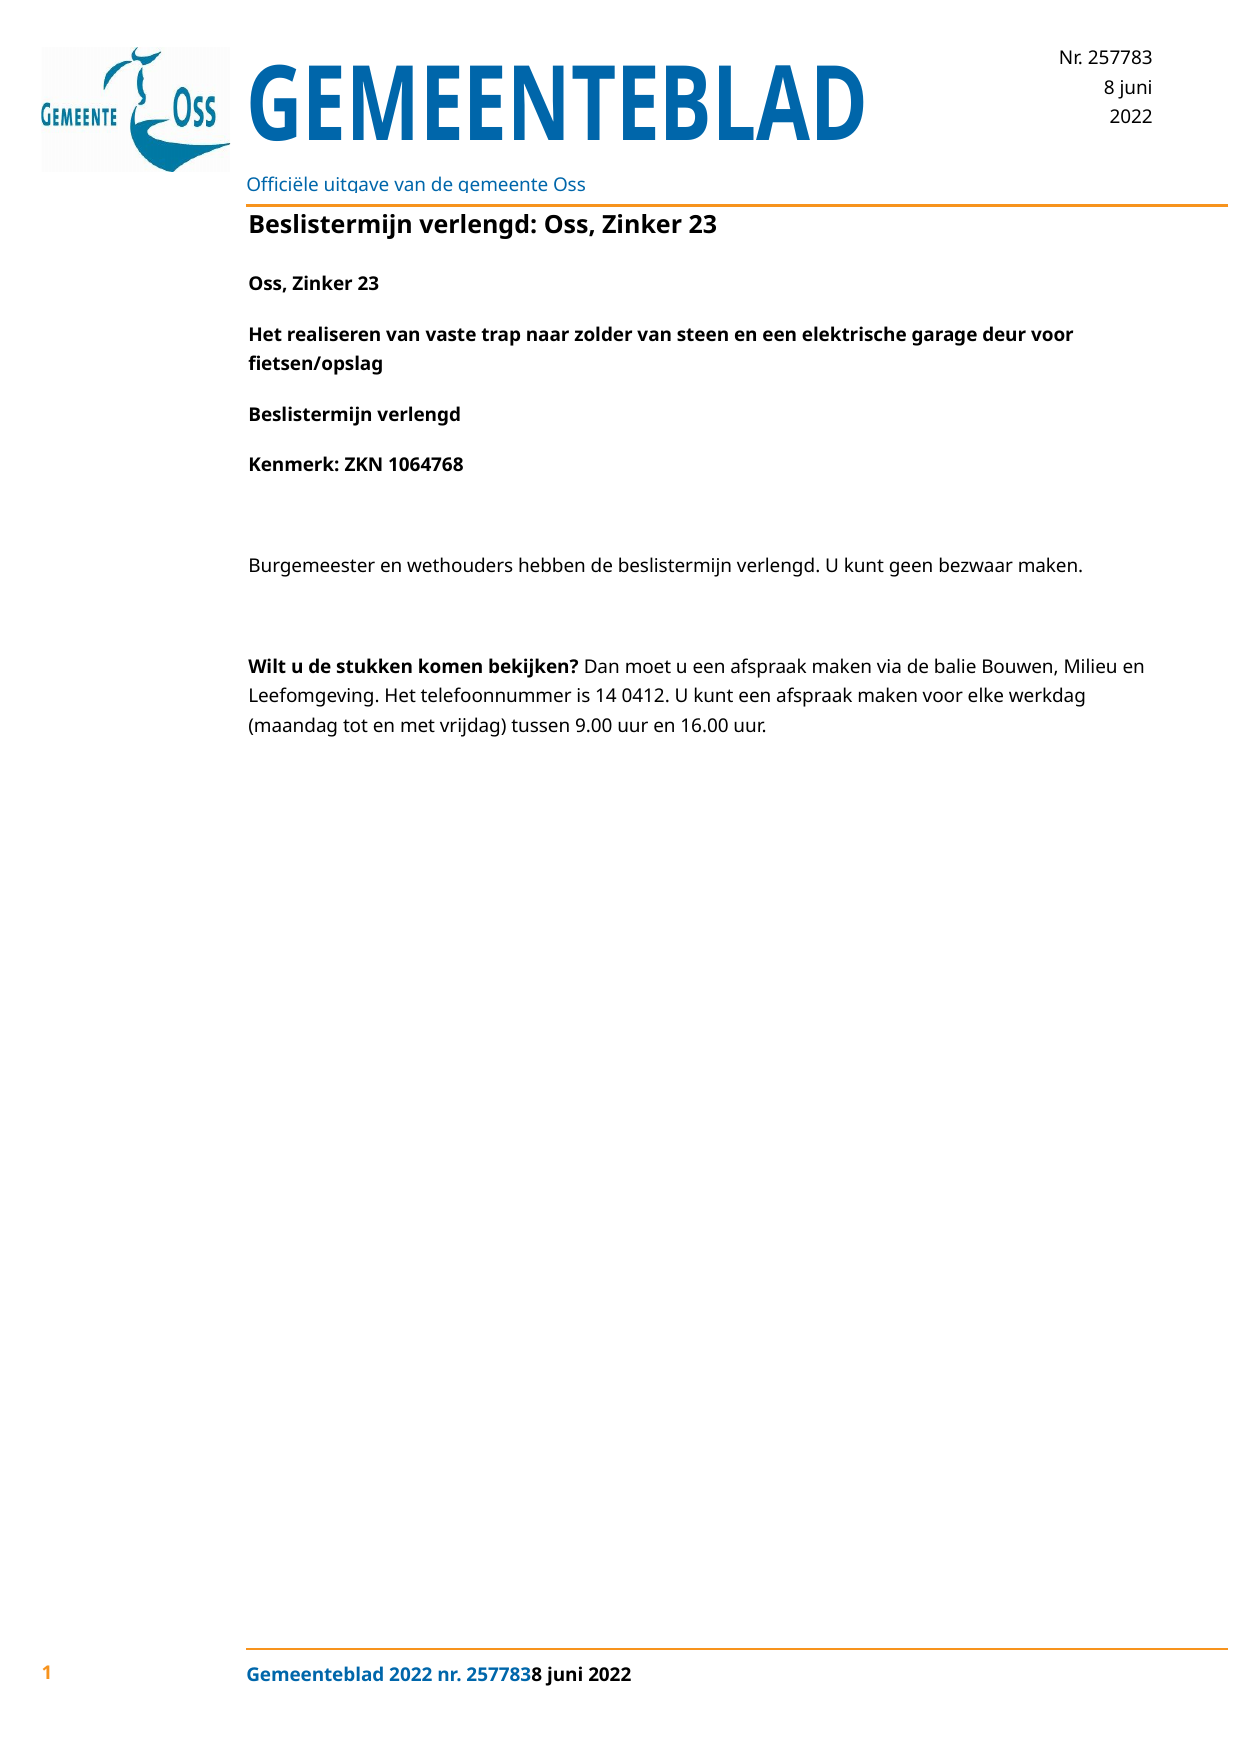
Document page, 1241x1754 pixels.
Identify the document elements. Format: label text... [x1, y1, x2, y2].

picture [41, 47, 231, 172]
text Beslistermijn verlengd [248, 401, 1152, 426]
text Oss, Zinker 23 [248, 270, 1152, 296]
text Het realiseren van vaste trap naar zolder van steen en een elektrische garage deur voor fietsen/opslag [248, 321, 1152, 376]
text Kenmerk: ZKN 1064768 [248, 451, 1152, 477]
text Wilt u de stukken komen bekijken? Dan moet u een afspraak maken via de balie Bouwen, Milieu en Leefomgeving. Het telefoonnummer is 14 0412. U kunt een afspraak maken voor elke werkdag (maandag tot en met vrijdag) tussen 9.00 uur en 16.00 uur. [248, 653, 1152, 738]
text Beslistermijn verlengd: Oss, Zinker 23 [248, 207, 1152, 241]
text Burgemeester en wethouders hebben de beslistermijn verlengd. U kunt geen bezwaar maken. [248, 552, 1152, 578]
